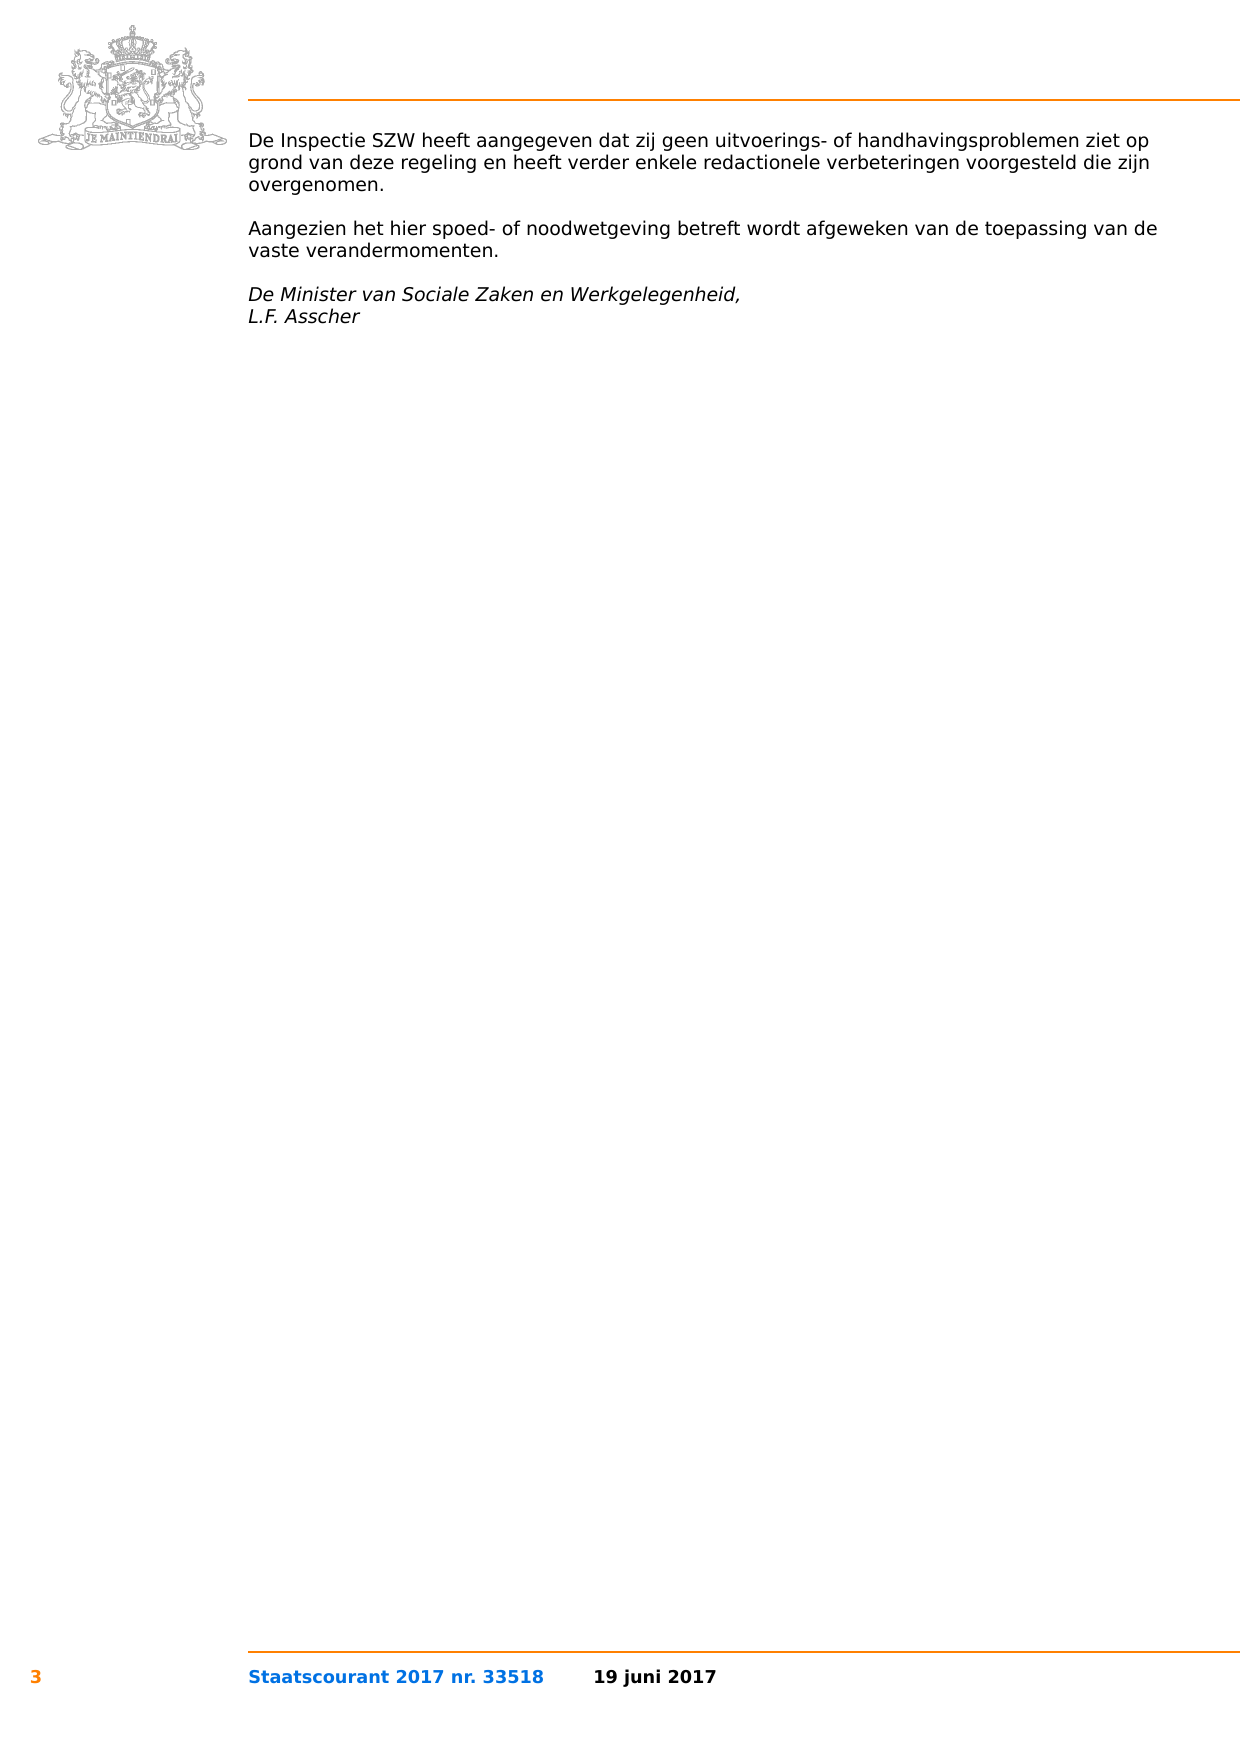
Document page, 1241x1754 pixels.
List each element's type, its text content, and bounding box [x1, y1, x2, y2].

text De Minister van Sociale Zaken en Werkgelegenheid, L.F. Asscher [248, 283, 1163, 327]
picture [38, 25, 227, 150]
text Aangezien het hier spoed- of noodwetgeving betreft wordt afgeweken van de toepassing van de vaste verandermomenten. [248, 218, 1163, 262]
text De Inspectie SZW heeft aangegeven dat zij geen uitvoerings- of handhavingsproblemen ziet op grond van deze regeling en heeft verder enkele redactionele verbeteringen voorgesteld die zijn overgenomen. [248, 130, 1163, 196]
